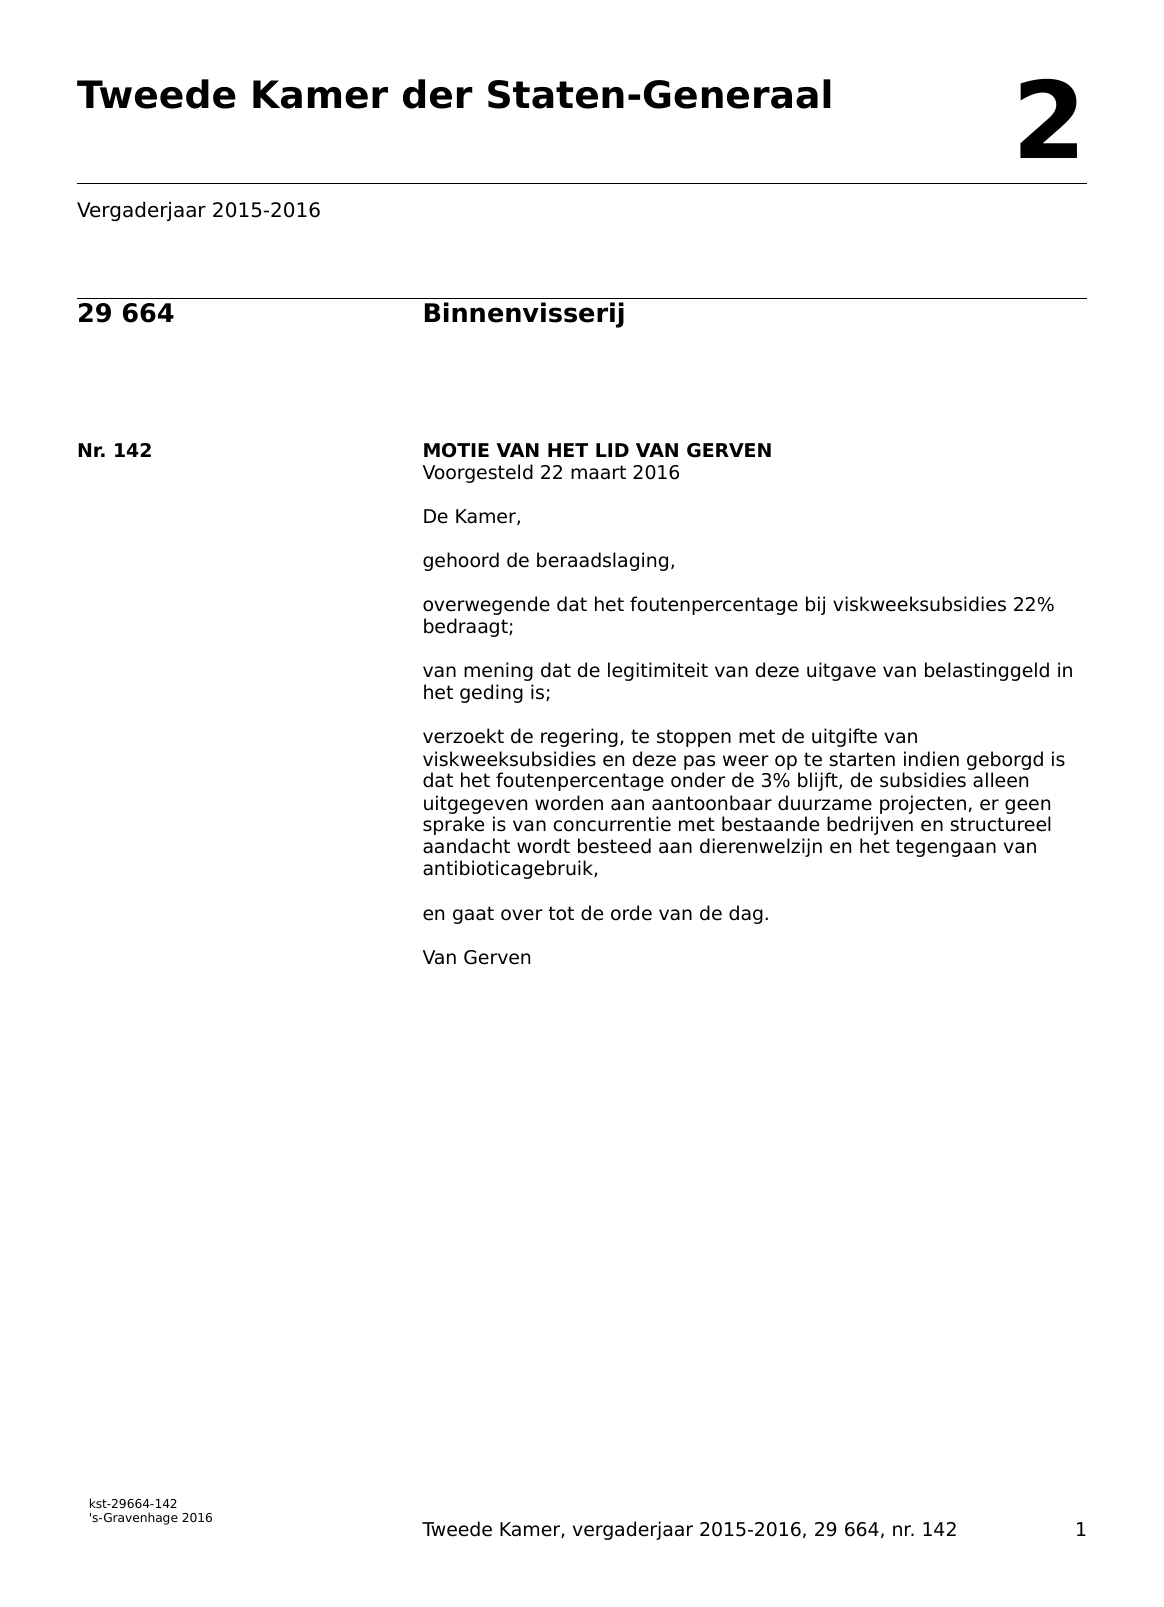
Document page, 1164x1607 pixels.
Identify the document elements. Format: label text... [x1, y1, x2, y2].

subtitle 29 664 Binnenvisserij [77, 299, 1087, 329]
table_header 2 [886, 59, 1087, 183]
text kst-29664-142 [88, 1497, 323, 1511]
text en gaat over tot de orde van de dag. [422, 902, 1087, 924]
text Voorgesteld 22 maart 2016 [422, 462, 1087, 484]
text overwegende dat het foutenpercentage bij viskweeksubsidies 22% bedraagt; [422, 594, 1087, 638]
table_cell Vergaderjaar 2015-2016 [77, 184, 1087, 298]
text gehoord de beraadslaging, [422, 550, 1087, 572]
text Van Gerven [422, 947, 1087, 969]
text 's-Gravenhage 2016 [88, 1511, 323, 1525]
table_header Tweede Kamer der Staten-Generaal [77, 59, 886, 183]
text verzoekt de regering, te stoppen met de uitgifte van viskweeksubsidies en deze pas weer op te starten indien geborgd is dat het foutenpercentage onder de 3% blijft, de subsidies alleen uitgegeven worden aan aantoonbaar duurzame projecten, er geen sprake is van concurrentie met bestaande bedrijven en structureel aandacht wordt besteed aan dierenwelzijn en het tegengaan van antibioticagebruik, [422, 726, 1087, 880]
text De Kamer, [422, 506, 1087, 528]
subtitle Nr. 142 MOTIE VAN HET LID VAN GERVEN [77, 440, 1087, 462]
text van mening dat de legitimiteit van deze uitgave van belastinggeld in het geding is; [422, 660, 1087, 704]
